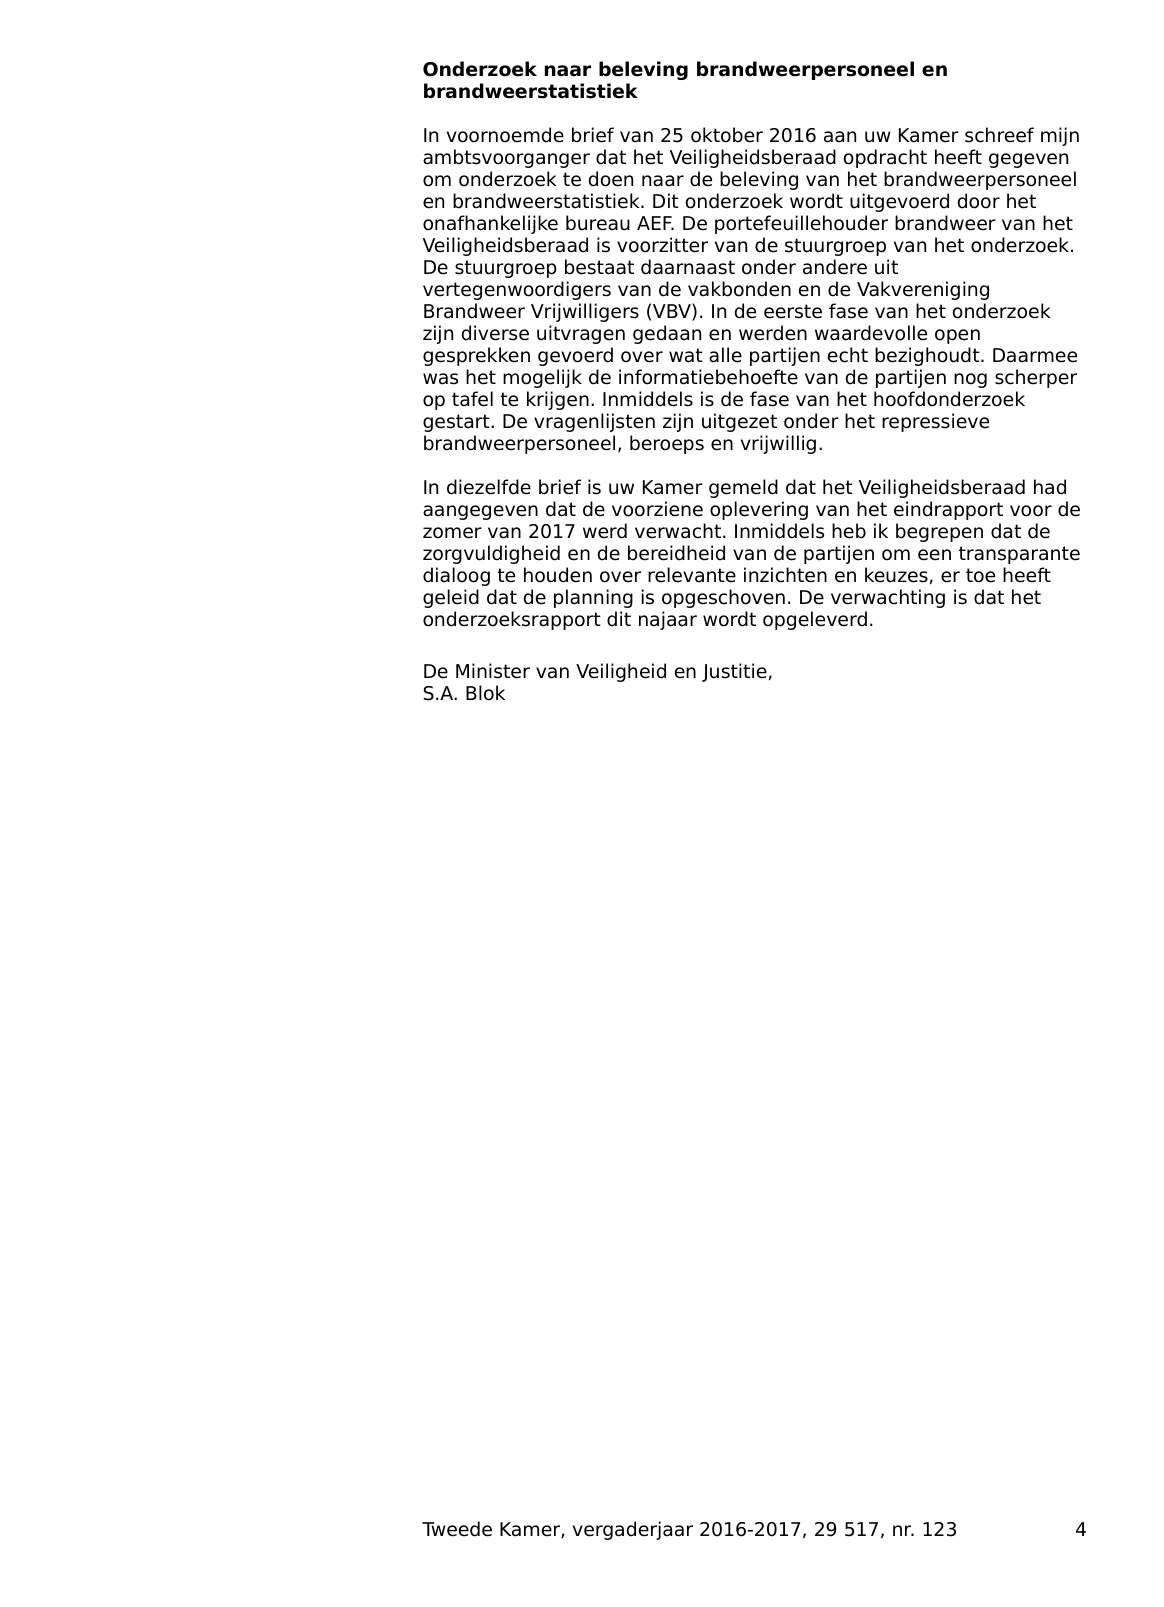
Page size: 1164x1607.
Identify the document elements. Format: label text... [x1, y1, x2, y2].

text In voornoemde brief van 25 oktober 2016 aan uw Kamer schreef mijn ambtsvoorganger dat het Veiligheidsberaad opdracht heeft gegeven om onderzoek te doen naar de beleving van het brandweerpersoneel en brandweerstatistiek. Dit onderzoek wordt uitgevoerd door het onafhankelijke bureau AEF. De portefeuillehouder brandweer van het Veiligheidsberaad is voorzitter van de stuurgroep van het onderzoek. De stuurgroep bestaat daarnaast onder andere uit vertegenwoordigers van de vakbonden en de Vakvereniging Brandweer Vrijwilligers (VBV). In de eerste fase van het onderzoek zijn diverse uitvragen gedaan en werden waardevolle open gesprekken gevoerd over wat alle partijen echt bezighoudt. Daarmee was het mogelijk de informatiebehoefte van de partijen nog scherper op tafel te krijgen. Inmiddels is de fase van het hoofdonderzoek gestart. De vragenlijsten zijn uitgezet onder het repressieve brandweerpersoneel, beroeps en vrijwillig. [422, 125, 1087, 455]
text De Minister van Veiligheid en Justitie, S.A. Blok [422, 661, 1087, 705]
subtitle Onderzoek naar beleving brandweerpersoneel en brandweerstatistiek [422, 59, 1087, 103]
text In diezelfde brief is uw Kamer gemeld dat het Veiligheidsberaad had aangegeven dat de voorziene oplevering van het eindrapport voor de zomer van 2017 werd verwacht. Inmiddels heb ik begrepen dat de zorgvuldigheid en de bereidheid van de partijen om een transparante dialoog te houden over relevante inzichten en keuzes, er toe heeft geleid dat de planning is opgeschoven. De verwachting is dat het onderzoeksrapport dit najaar wordt opgeleverd. [422, 477, 1087, 631]
